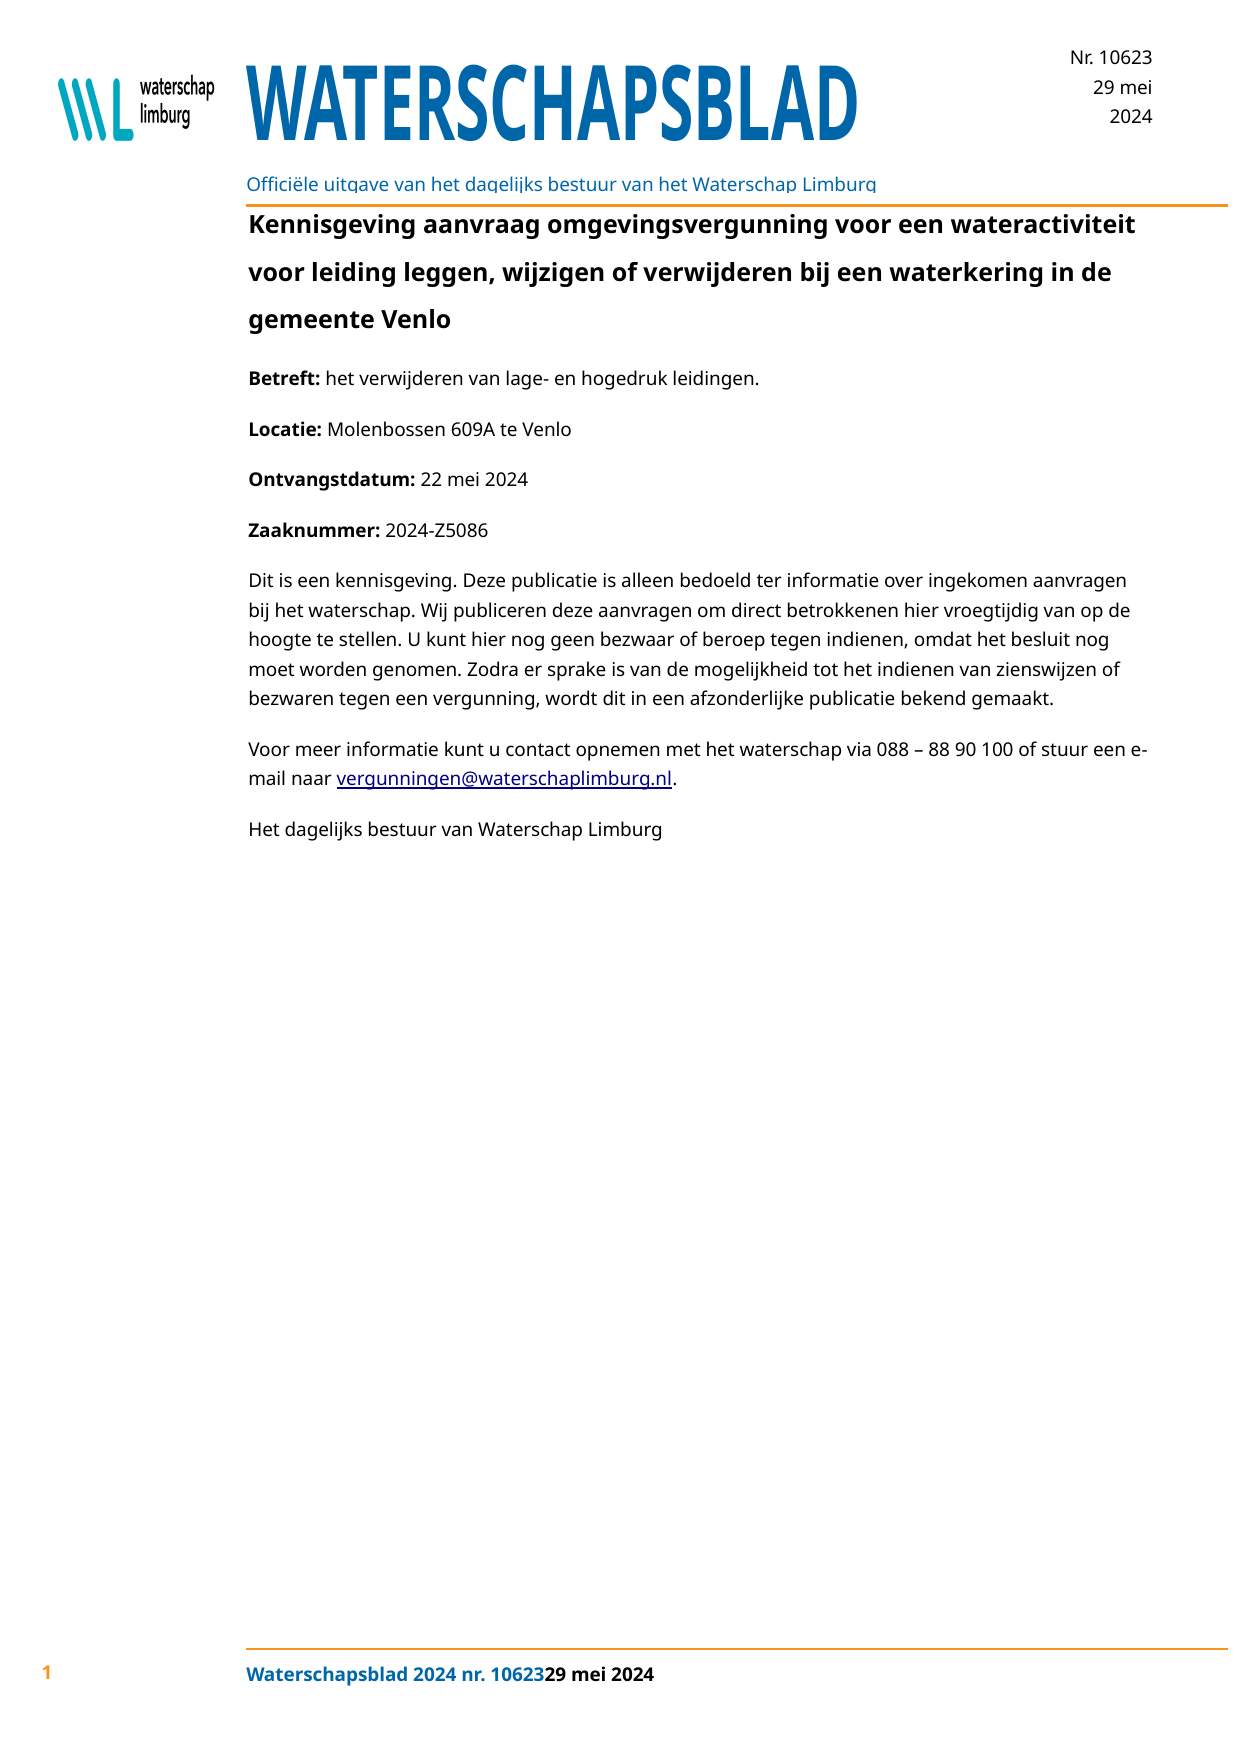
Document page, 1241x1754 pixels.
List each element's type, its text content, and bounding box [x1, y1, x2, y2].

picture [41, 47, 231, 172]
text Voor meer informatie kunt u contact opnemen met het waterschap via 088 – 88 90 100 of stuur een e-mail naar vergunningen@waterschaplimburg.nl. [248, 736, 1152, 791]
text Betreft: het verwijderen van lage- en hogedruk leidingen. [248, 366, 1152, 391]
text Locatie: Molenbossen 609A te Venlo [248, 416, 1152, 442]
text Dit is een kennisgeving. Deze publicatie is alleen bedoeld ter informatie over ingekomen aanvragen bij het waterschap. Wij publiceren deze aanvragen om direct betrokkenen hier vroegtijdig van op de hoogte te stellen. U kunt hier nog geen bezwaar of beroep tegen indienen, omdat het besluit nog moet worden genomen. Zodra er sprake is van de mogelijkheid tot het indienen van zienswijzen of bezwaren tegen een vergunning, wordt dit in een afzonderlijke publicatie bekend gemaakt. [248, 567, 1152, 711]
text Het dagelijks bestuur van Waterschap Limburg [248, 816, 1152, 842]
text Kennisgeving aanvraag omgevingsvergunning voor een wateractiviteit voor leiding leggen, wijzigen of verwijderen bij een waterkering in de gemeente Venlo [248, 207, 1152, 336]
text Ontvangstdatum: 22 mei 2024 [248, 466, 1152, 492]
text Zaaknummer: 2024-Z5086 [248, 517, 1152, 542]
